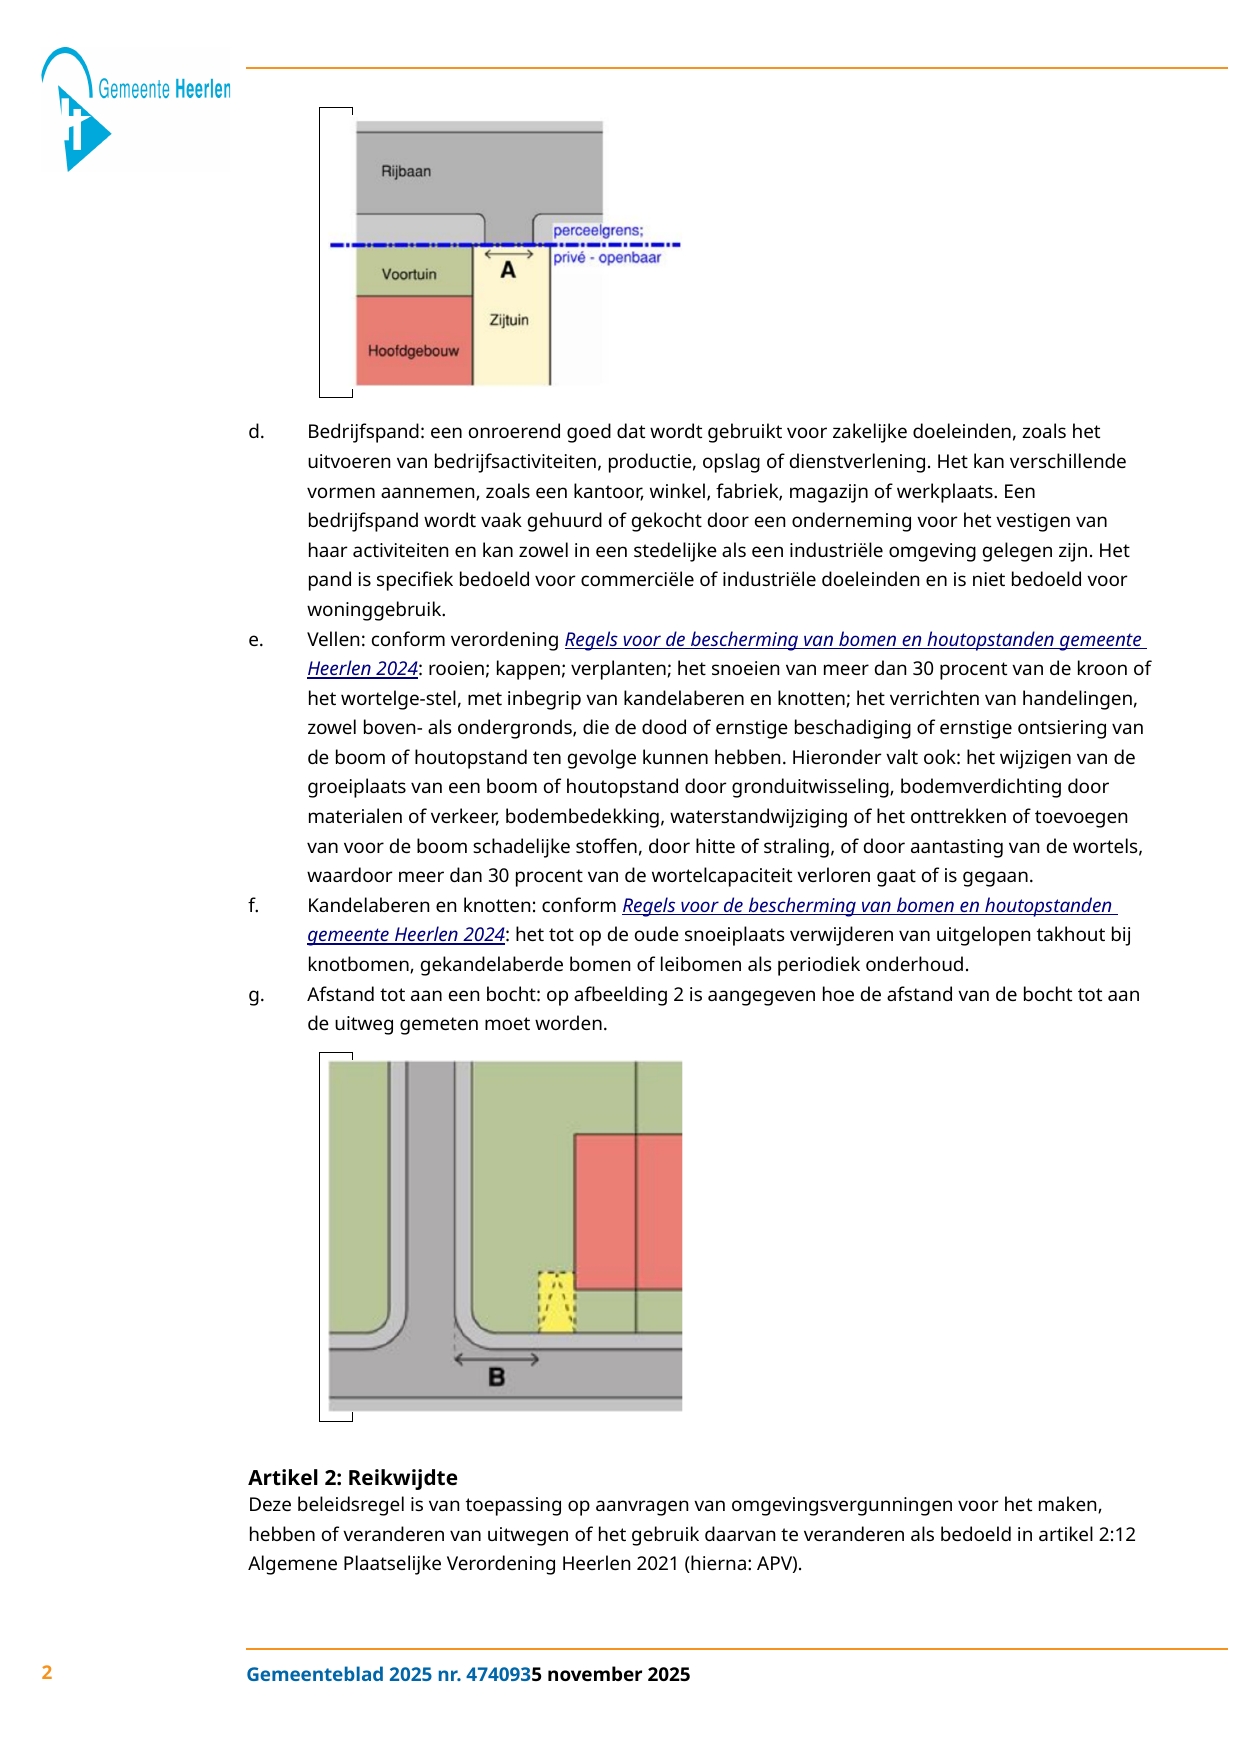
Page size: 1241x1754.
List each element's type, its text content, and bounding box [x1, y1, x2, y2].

text Artikel 2: Reikwijdte [248, 1463, 1152, 1491]
list Bedrijfspand: een onroerend goed dat wordt gebruikt voor zakelijke doeleinden, zoals het uitvoeren van bedrijfsactiviteiten, productie, opslag of dienstverlening. Het kan verschillende vormen aannemen, zoals een kantoor, winkel, fabriek, magazijn of werkplaats. Een bedrijfspand wordt vaak gehuurd of gekocht door een onderneming voor het vestigen van haar activiteiten en kan zowel in een stedelijke als een industriële omgeving gelegen zijn. Het pand is specifiek bedoeld voor commerciële of industriële doeleinden en is niet bedoeld voor woninggebruik. [248, 419, 1152, 622]
list Vellen: conform verordening Regels voor de bescherming van bomen en houtopstanden gemeente Heerlen 2024: rooien; kappen; verplanten; het snoeien van meer dan 30 procent van de kroon of het wortelge-stel, met inbegrip van kandelaberen en knotten; het verrichten van handelingen, zowel boven- als ondergronds, die de dood of ernstige beschadiging of ernstige ontsiering van de boom of houtopstand ten gevolge kunnen hebben. Hieronder valt ook: het wijzigen van de groeiplaats van een boom of houtopstand door gronduitwisseling, bodemverdichting door materialen of verkeer, bodembedekking, waterstandwijziging of het onttrekken of toevoegen van voor de boom schadelijke stoffen, door hitte of straling, of door aantasting van de wortels, waardoor meer dan 30 procent van de wortelcapaciteit verloren gaat of is gegaan. [248, 626, 1152, 888]
picture [327, 1060, 683, 1412]
text Deze beleidsregel is van toepassing op aanvragen van omgevingsvergunningen voor het maken, hebben of veranderen van uitwegen of het gebruik daarvan te veranderen als bedoeld in artikel 2:12 Algemene Plaatselijke Verordening Heerlen 2021 (hierna: APV). [248, 1491, 1152, 1576]
picture [327, 115, 683, 389]
list Kandelaberen en knotten: conform Regels voor de bescherming van bomen en houtopstanden gemeente Heerlen 2024: het tot op de oude snoeiplaats verwijderen van uitgelopen takhout bij knotbomen, gekandelaberde bomen of leibomen als periodiek onderhoud. [248, 892, 1152, 977]
picture [41, 47, 59, 70]
picture [41, 47, 231, 172]
list Afstand tot aan een bocht: op afbeelding 2 is aangegeven hoe de afstand van de bocht tot aan de uitweg gemeten moet worden. [248, 981, 1152, 1036]
